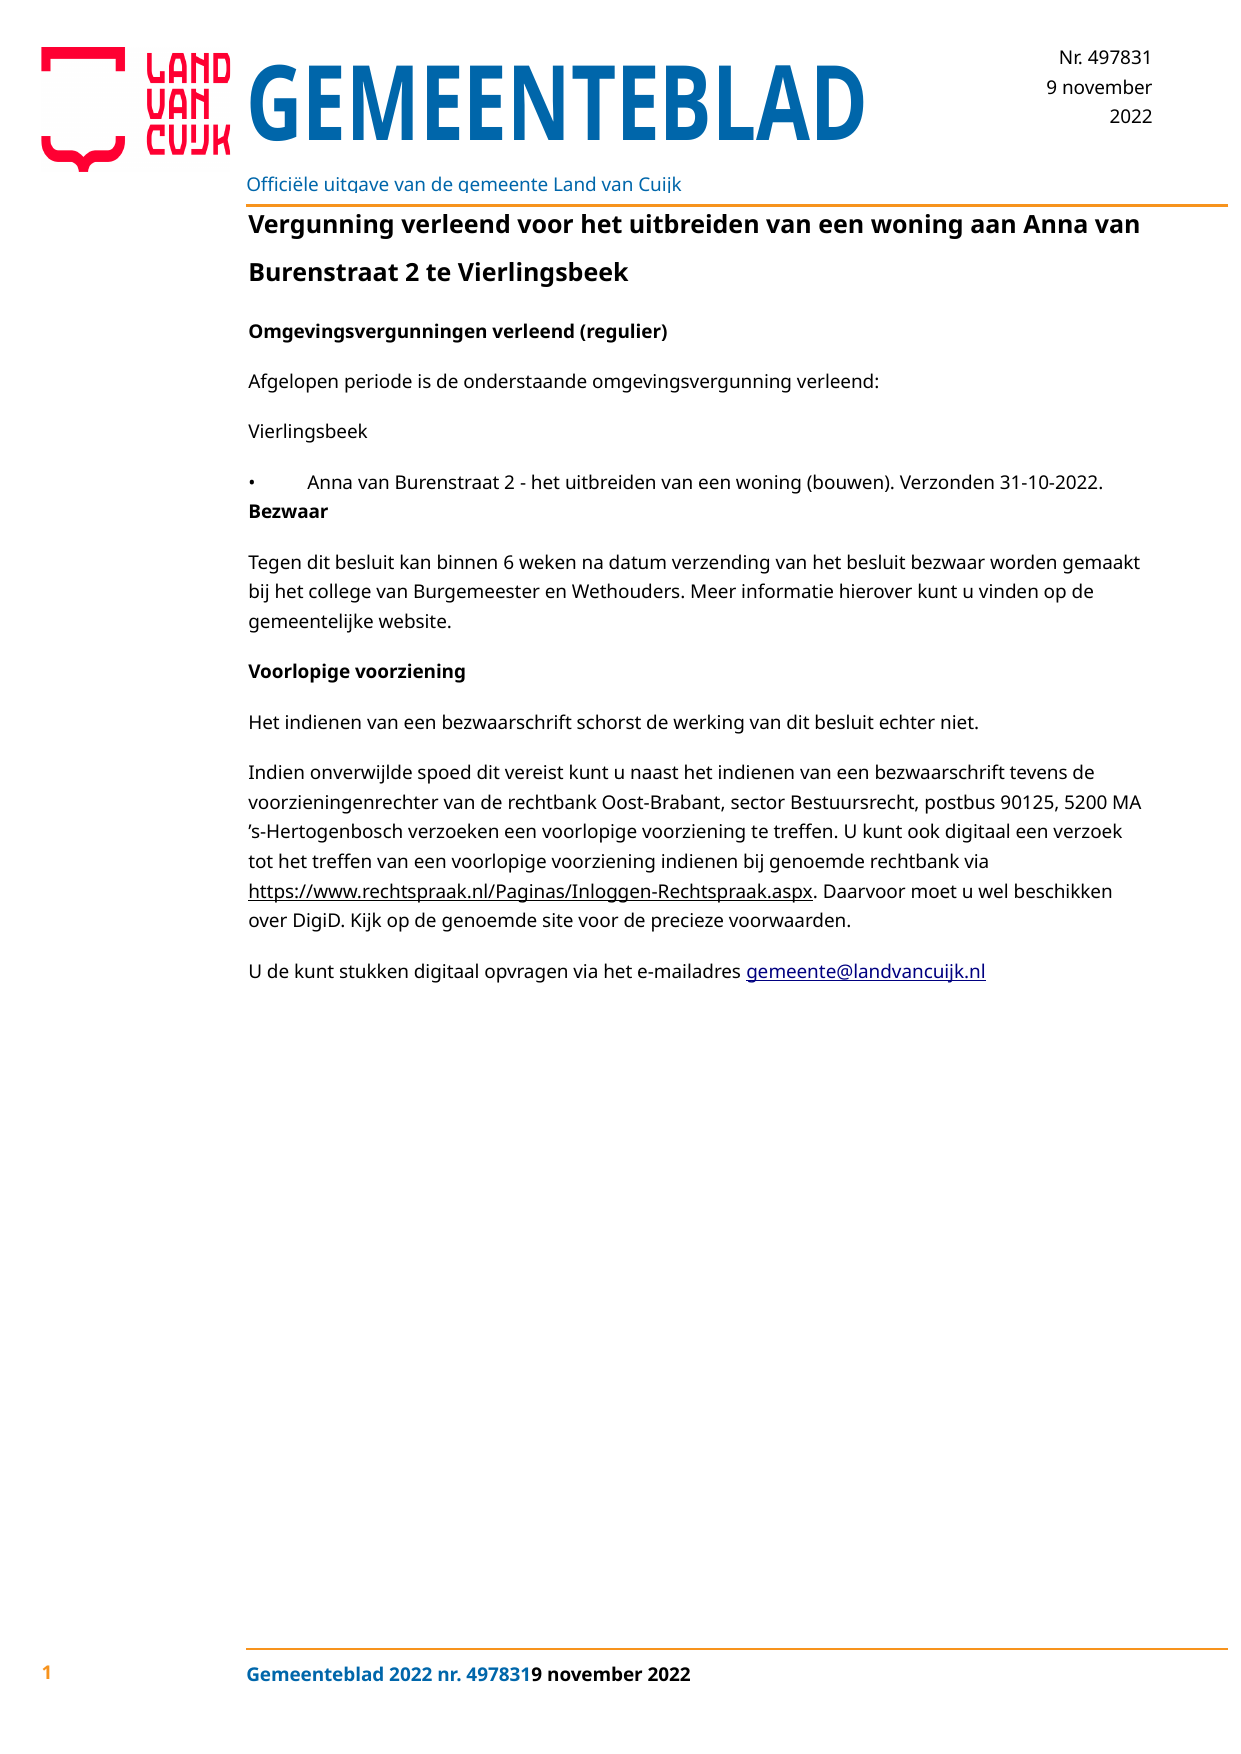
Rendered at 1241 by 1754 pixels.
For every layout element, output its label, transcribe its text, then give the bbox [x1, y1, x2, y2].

text U de kunt stukken digitaal opvragen via het e-mailadres gemeente@landvancuijk.nl [248, 958, 1152, 984]
text Bezwaar [248, 499, 1152, 524]
text Omgevingsvergunningen verleend (regulier) [248, 318, 1152, 344]
text Tegen dit besluit kan binnen 6 weken na datum verzending van het besluit bezwaar worden gemaakt bij het college van Burgemeester en Wethouders. Meer informatie hierover kunt u vinden op de gemeentelijke website. [248, 549, 1152, 634]
text Vierlingsbeek [248, 419, 1152, 444]
list Anna van Burenstraat 2 - het uitbreiden van een woning (bouwen). Verzonden 31-10-2022. [248, 469, 1152, 495]
picture [41, 47, 231, 172]
text Het indienen van een bezwaarschrift schorst de werking van dit besluit echter niet. [248, 709, 1152, 735]
text Indien onverwijlde spoed dit vereist kunt u naast het indienen van een bezwaarschrift tevens de voorzieningenrechter van de rechtbank Oost-Brabant, sector Bestuursrecht, postbus 90125, 5200 MA ’s-Hertogenbosch verzoeken een voorlopige voorziening te treffen. U kunt ook digitaal een verzoek tot het treffen van een voorlopige voorziening indienen bij genoemde rechtbank via https://www.rechtspraak.nl/Paginas/Inloggen-Rechtspraak.aspx. Daarvoor moet u wel beschikken over DigiD. Kijk op de genoemde site voor de precieze voorwaarden. [248, 759, 1152, 933]
text Afgelopen periode is de onderstaande omgevingsvergunning verleend: [248, 368, 1152, 394]
text Voorlopige voorziening [248, 659, 1152, 684]
text Vergunning verleend voor het uitbreiden van een woning aan Anna van Burenstraat 2 te Vierlingsbeek [248, 207, 1152, 288]
